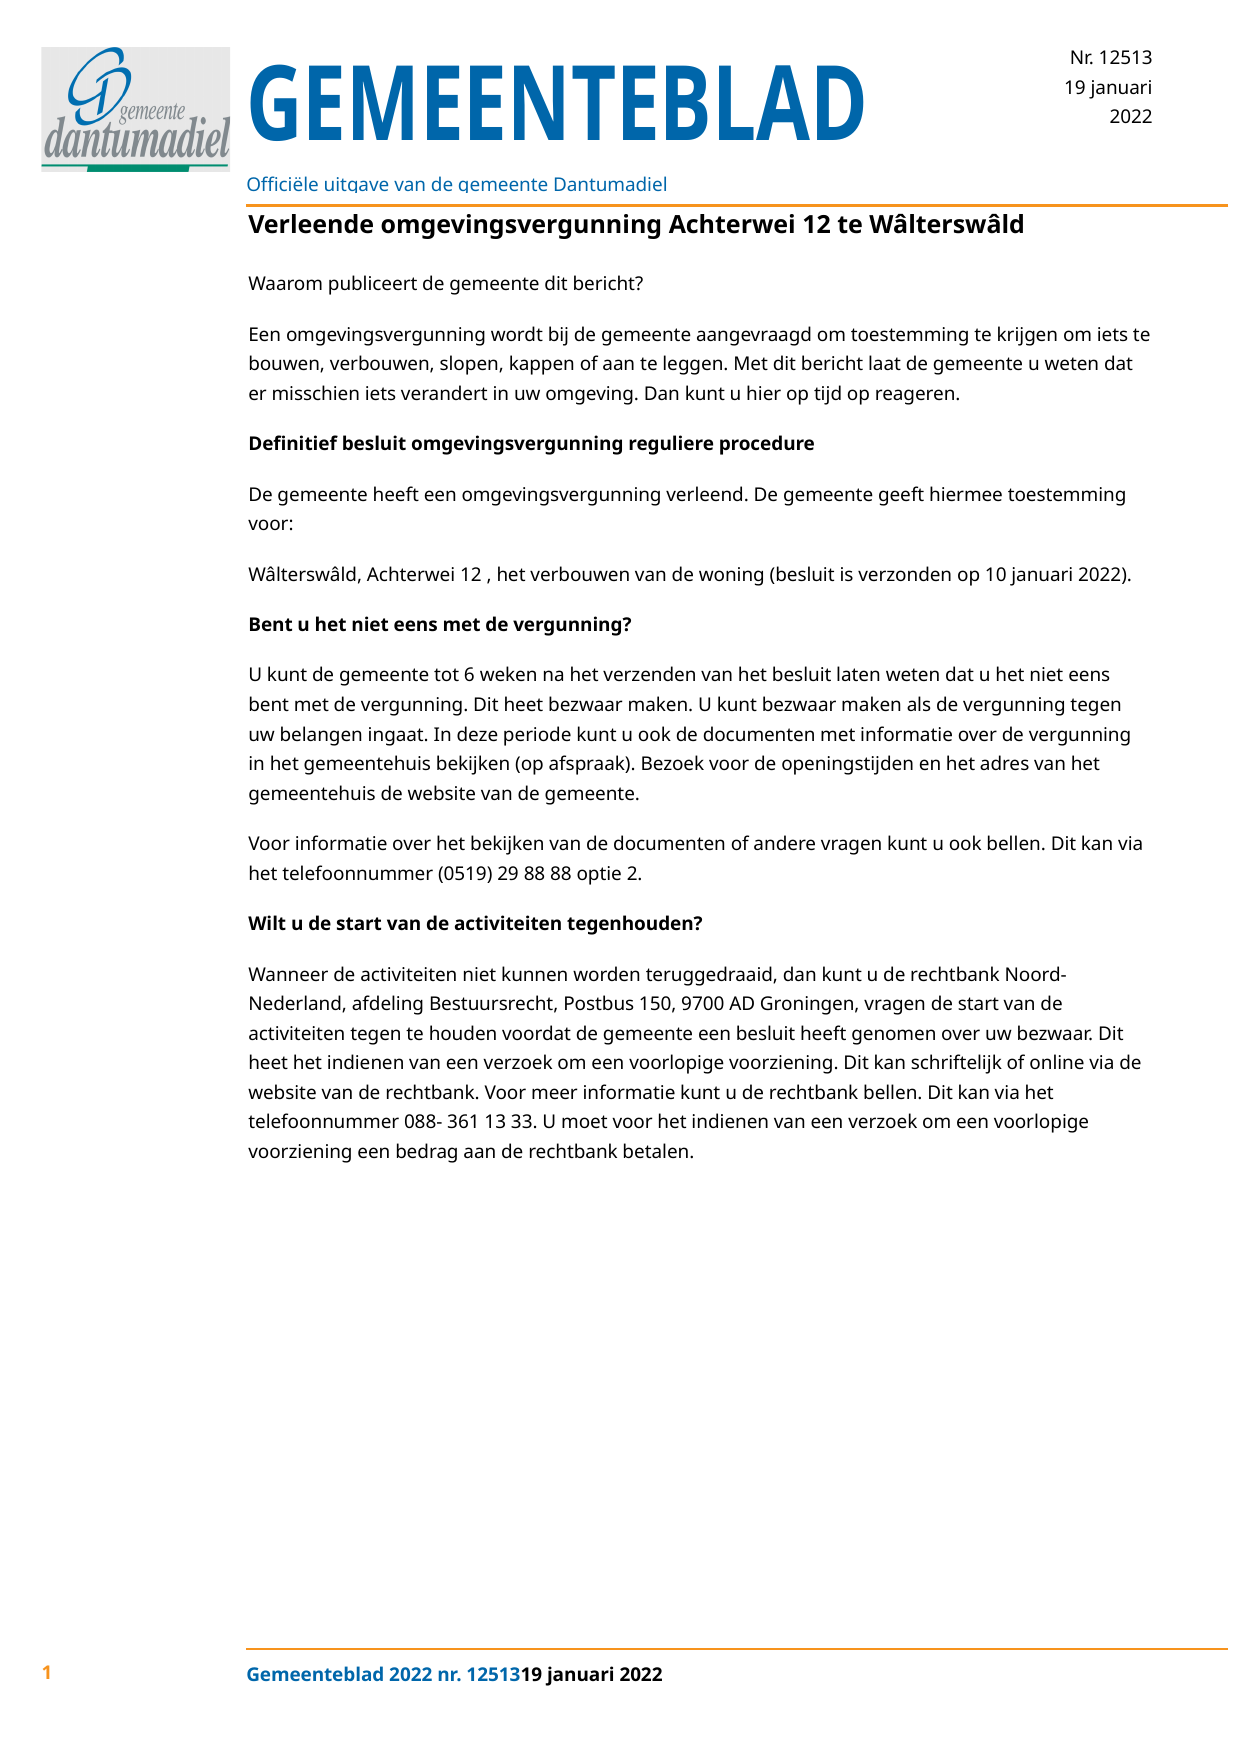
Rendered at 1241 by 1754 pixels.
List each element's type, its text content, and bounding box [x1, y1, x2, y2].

text Voor informatie over het bekijken van de documenten of andere vragen kunt u ook bellen. Dit kan via het telefoonnummer (0519) 29 88 88 optie 2. [248, 830, 1152, 886]
text U kunt de gemeente tot 6 weken na het verzenden van het besluit laten weten dat u het niet eens bent met de vergunning. Dit heet bezwaar maken. U kunt bezwaar maken als de vergunning tegen uw belangen ingaat. In deze periode kunt u ook de documenten met informatie over de vergunning in het gemeentehuis bekijken (op afspraak). Bezoek voor de openingstijden en het adres van het gemeentehuis de website van de gemeente. [248, 662, 1152, 806]
text Een omgevingsvergunning wordt bij de gemeente aangevraagd om toestemming te krijgen om iets te bouwen, verbouwen, slopen, kappen of aan te leggen. Met dit bericht laat de gemeente u weten dat er misschien iets verandert in uw omgeving. Dan kunt u hier op tijd op reageren. [248, 321, 1152, 406]
text Bent u het niet eens met de vergunning? [248, 611, 1152, 637]
text Wanneer de activiteiten niet kunnen worden teruggedraaid, dan kunt u de rechtbank Noord-Nederland, afdeling Bestuursrecht, Postbus 150, 9700 AD Groningen, vragen de start van de activiteiten tegen te houden voordat de gemeente een besluit heeft genomen over uw bezwaar. Dit heet het indienen van een verzoek om een voorlopige voorziening. Dit kan schriftelijk of online via de website van de rechtbank. Voor meer informatie kunt u de rechtbank bellen. Dit kan via het telefoonnummer 088- 361 13 33. U moet voor het indienen van een verzoek om een voorlopige voorziening een bedrag aan de rechtbank betalen. [248, 961, 1152, 1164]
text Waarom publiceert de gemeente dit bericht? [248, 270, 1152, 296]
text Wilt u de start van de activiteiten tegenhouden? [248, 910, 1152, 936]
text Definitief besluit omgevingsvergunning reguliere procedure [248, 430, 1152, 456]
text De gemeente heeft een omgevingsvergunning verleend. De gemeente geeft hiermee toestemming voor: [248, 481, 1152, 536]
text Wâlterswâld, Achterwei 12 , het verbouwen van de woning (besluit is verzonden op 10 januari 2022). [248, 561, 1152, 586]
picture [41, 47, 231, 172]
text Verleende omgevingsvergunning Achterwei 12 te Wâlterswâld [248, 207, 1152, 241]
